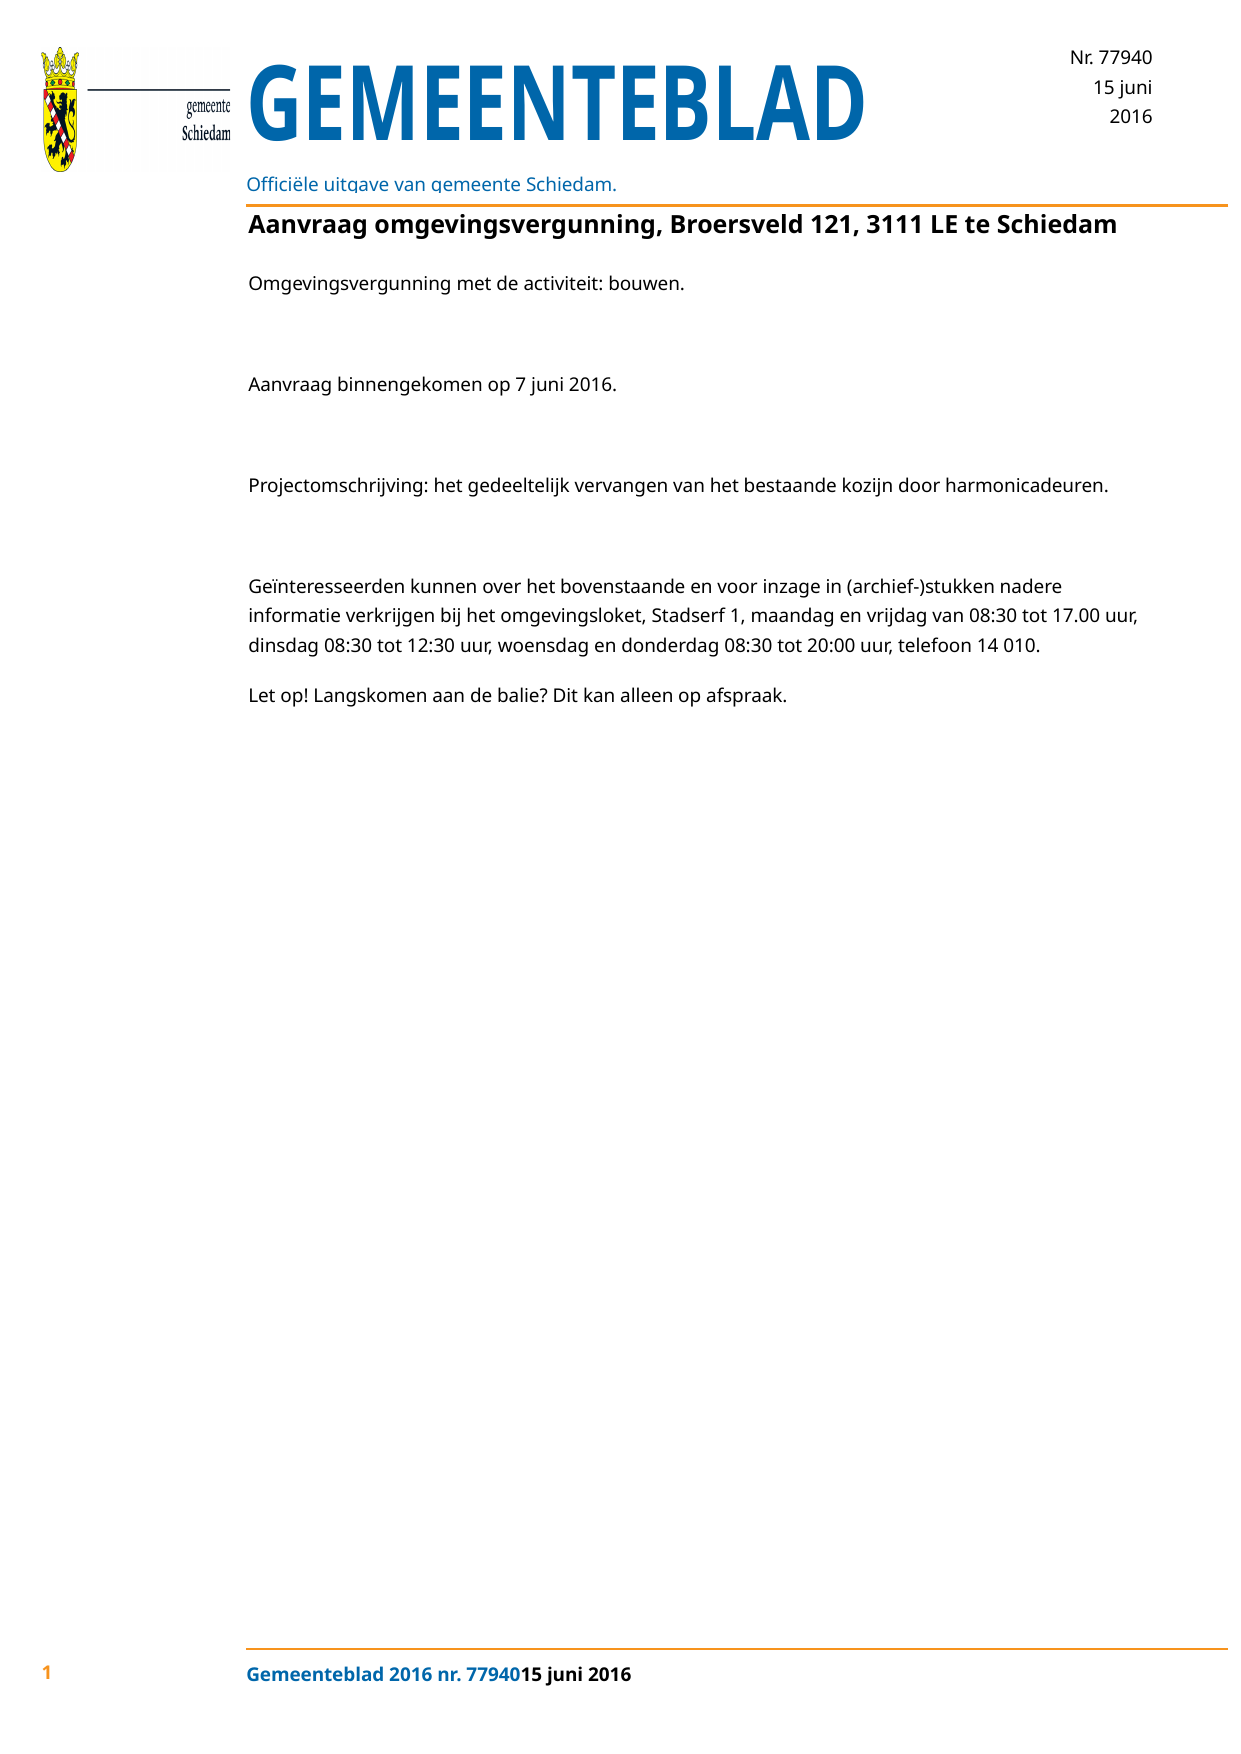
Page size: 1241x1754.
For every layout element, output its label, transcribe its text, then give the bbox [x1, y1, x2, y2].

text Geïnteresseerden kunnen over het bovenstaande en voor inzage in (archief-)stukken nadere informatie verkrijgen bij het omgevingsloket, Stadserf 1, maandag en vrijdag van 08:30 tot 17.00 uur, dinsdag 08:30 tot 12:30 uur, woensdag en donderdag 08:30 tot 20:00 uur, telefoon 14 010. [248, 573, 1152, 658]
text Projectomschrijving: het gedeeltelijk vervangen van het bestaande kozijn door harmonicadeuren. [248, 472, 1152, 498]
picture [41, 47, 231, 172]
text Aanvraag omgevingsvergunning, Broersveld 121, 3111 LE te Schiedam [248, 207, 1152, 241]
text Aanvraag binnengekomen op 7 juni 2016. [248, 371, 1152, 397]
text Omgevingsvergunning met de activiteit: bouwen. [248, 270, 1152, 296]
text Let op! Langskomen aan de balie? Dit kan alleen op afspraak. [248, 682, 1152, 708]
